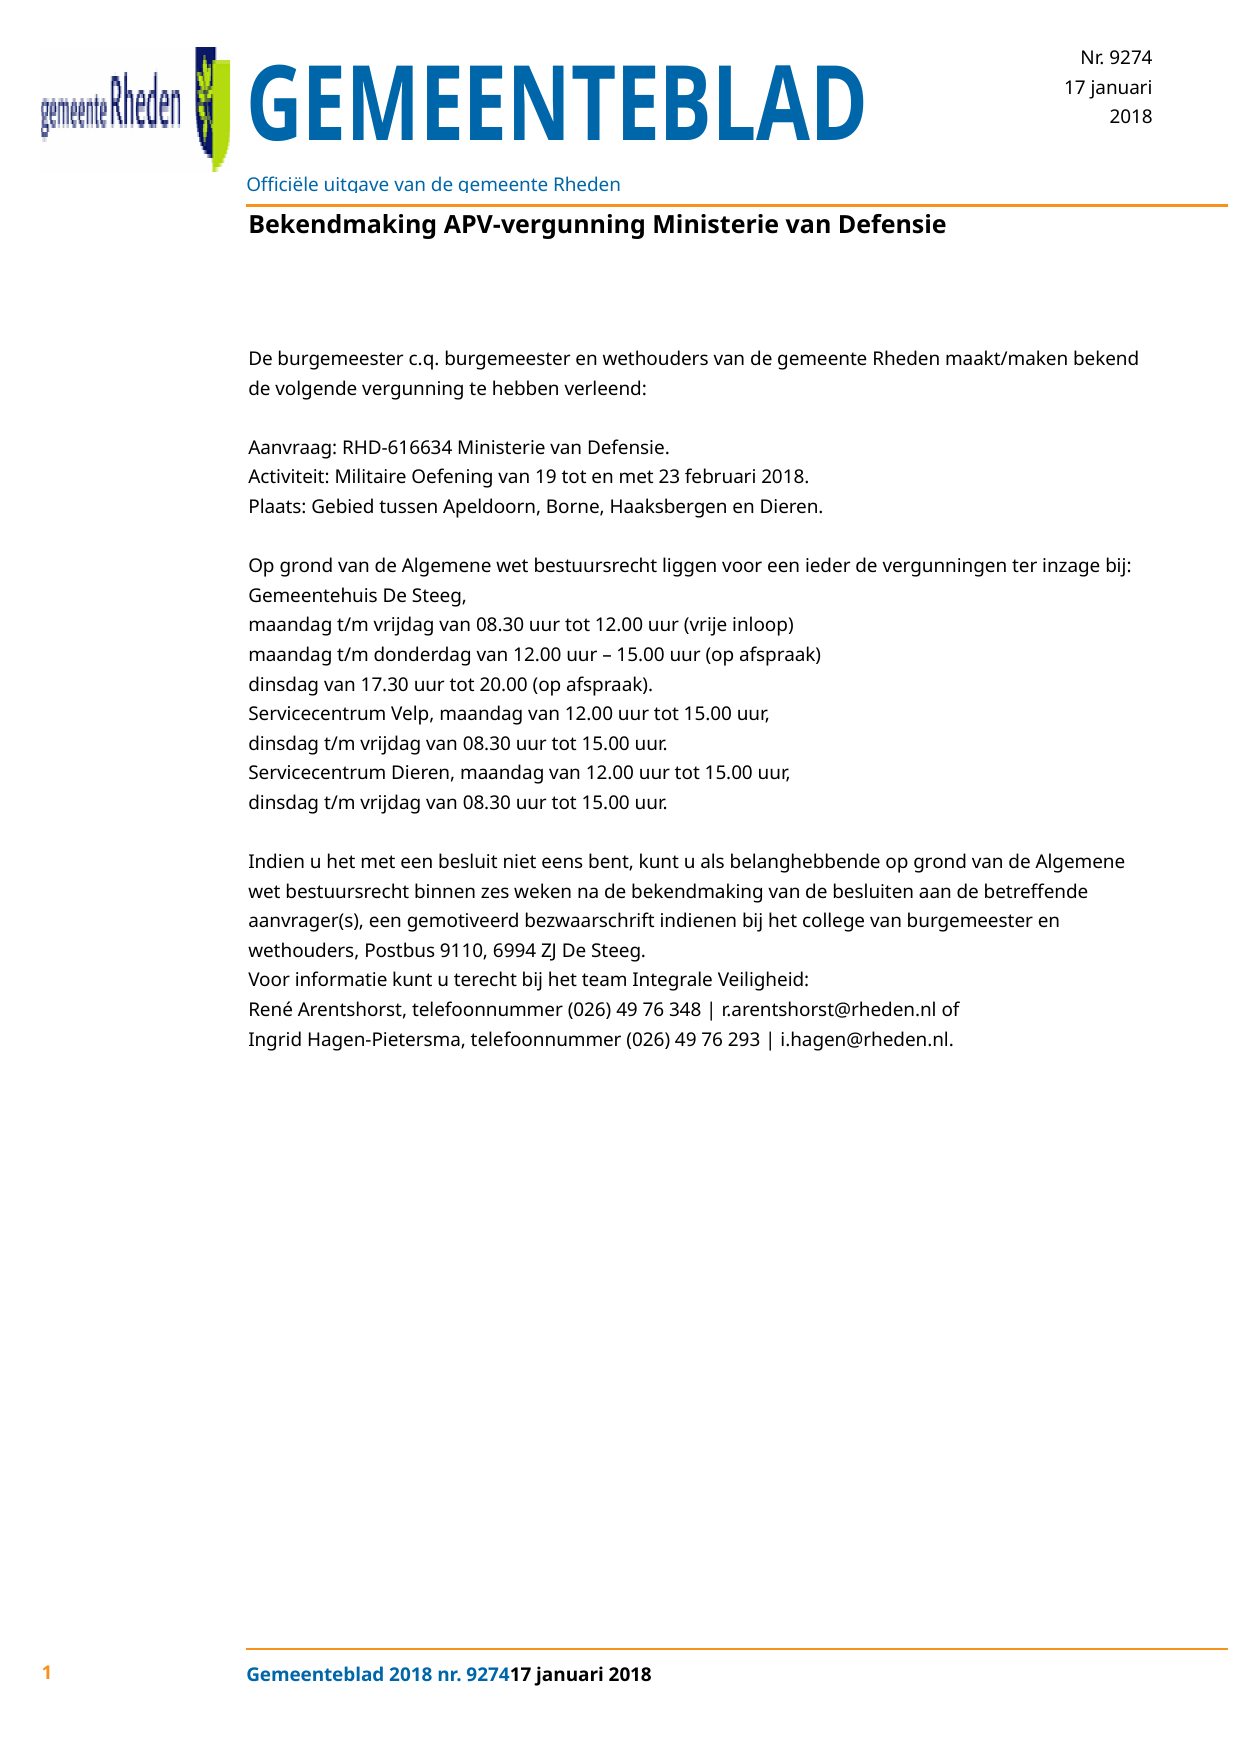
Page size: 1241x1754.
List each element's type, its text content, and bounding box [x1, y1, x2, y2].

text De burgemeester c.q. burgemeester en wethouders van de gemeente Rheden maakt/maken bekend de volgende vergunning te hebben verleend: [248, 345, 1152, 401]
text Aanvraag: RHD-616634 Ministerie van Defensie. [248, 434, 1152, 460]
text maandag t/m donderdag van 12.00 uur – 15.00 uur (op afspraak) [248, 641, 1152, 667]
text Servicecentrum Dieren, maandag van 12.00 uur tot 15.00 uur, [248, 759, 1152, 785]
text Plaats: Gebied tussen Apeldoorn, Borne, Haaksbergen en Dieren. [248, 493, 1152, 519]
text maandag t/m vrijdag van 08.30 uur tot 12.00 uur (vrije inloop) [248, 612, 1152, 637]
text dinsdag van 17.30 uur tot 20.00 (op afspraak). [248, 671, 1152, 696]
text Bekendmaking APV-vergunning Ministerie van Defensie [248, 207, 1152, 241]
picture [41, 47, 231, 172]
text Indien u het met een besluit niet eens bent, kunt u als belanghebbende op grond van de Algemene wet bestuursrecht binnen zes weken na de bekendmaking van de besluiten aan de betreffende aanvrager(s), een gemotiveerd bezwaarschrift indienen bij het college van burgemeester en wethouders, Postbus 9110, 6994 ZJ De Steeg. [248, 848, 1152, 963]
text René Arentshorst, telefoonnummer (026) 49 76 348 | r.arentshorst@rheden.nl of [248, 996, 1152, 1022]
text Op grond van de Algemene wet bestuursrecht liggen voor een ieder de vergunningen ter inzage bij: [248, 552, 1152, 578]
text Voor informatie kunt u terecht bij het team Integrale Veiligheid: [248, 967, 1152, 992]
text dinsdag t/m vrijdag van 08.30 uur tot 15.00 uur. [248, 789, 1152, 815]
text dinsdag t/m vrijdag van 08.30 uur tot 15.00 uur. [248, 730, 1152, 756]
text Activiteit: Militaire Oefening van 19 tot en met 23 februari 2018. [248, 464, 1152, 489]
text Servicecentrum Velp, maandag van 12.00 uur tot 15.00 uur, [248, 700, 1152, 726]
text Ingrid Hagen-Pietersma, telefoonnummer (026) 49 76 293 | i.hagen@rheden.nl. [248, 1026, 1152, 1051]
text Gemeentehuis De Steeg, [248, 582, 1152, 608]
